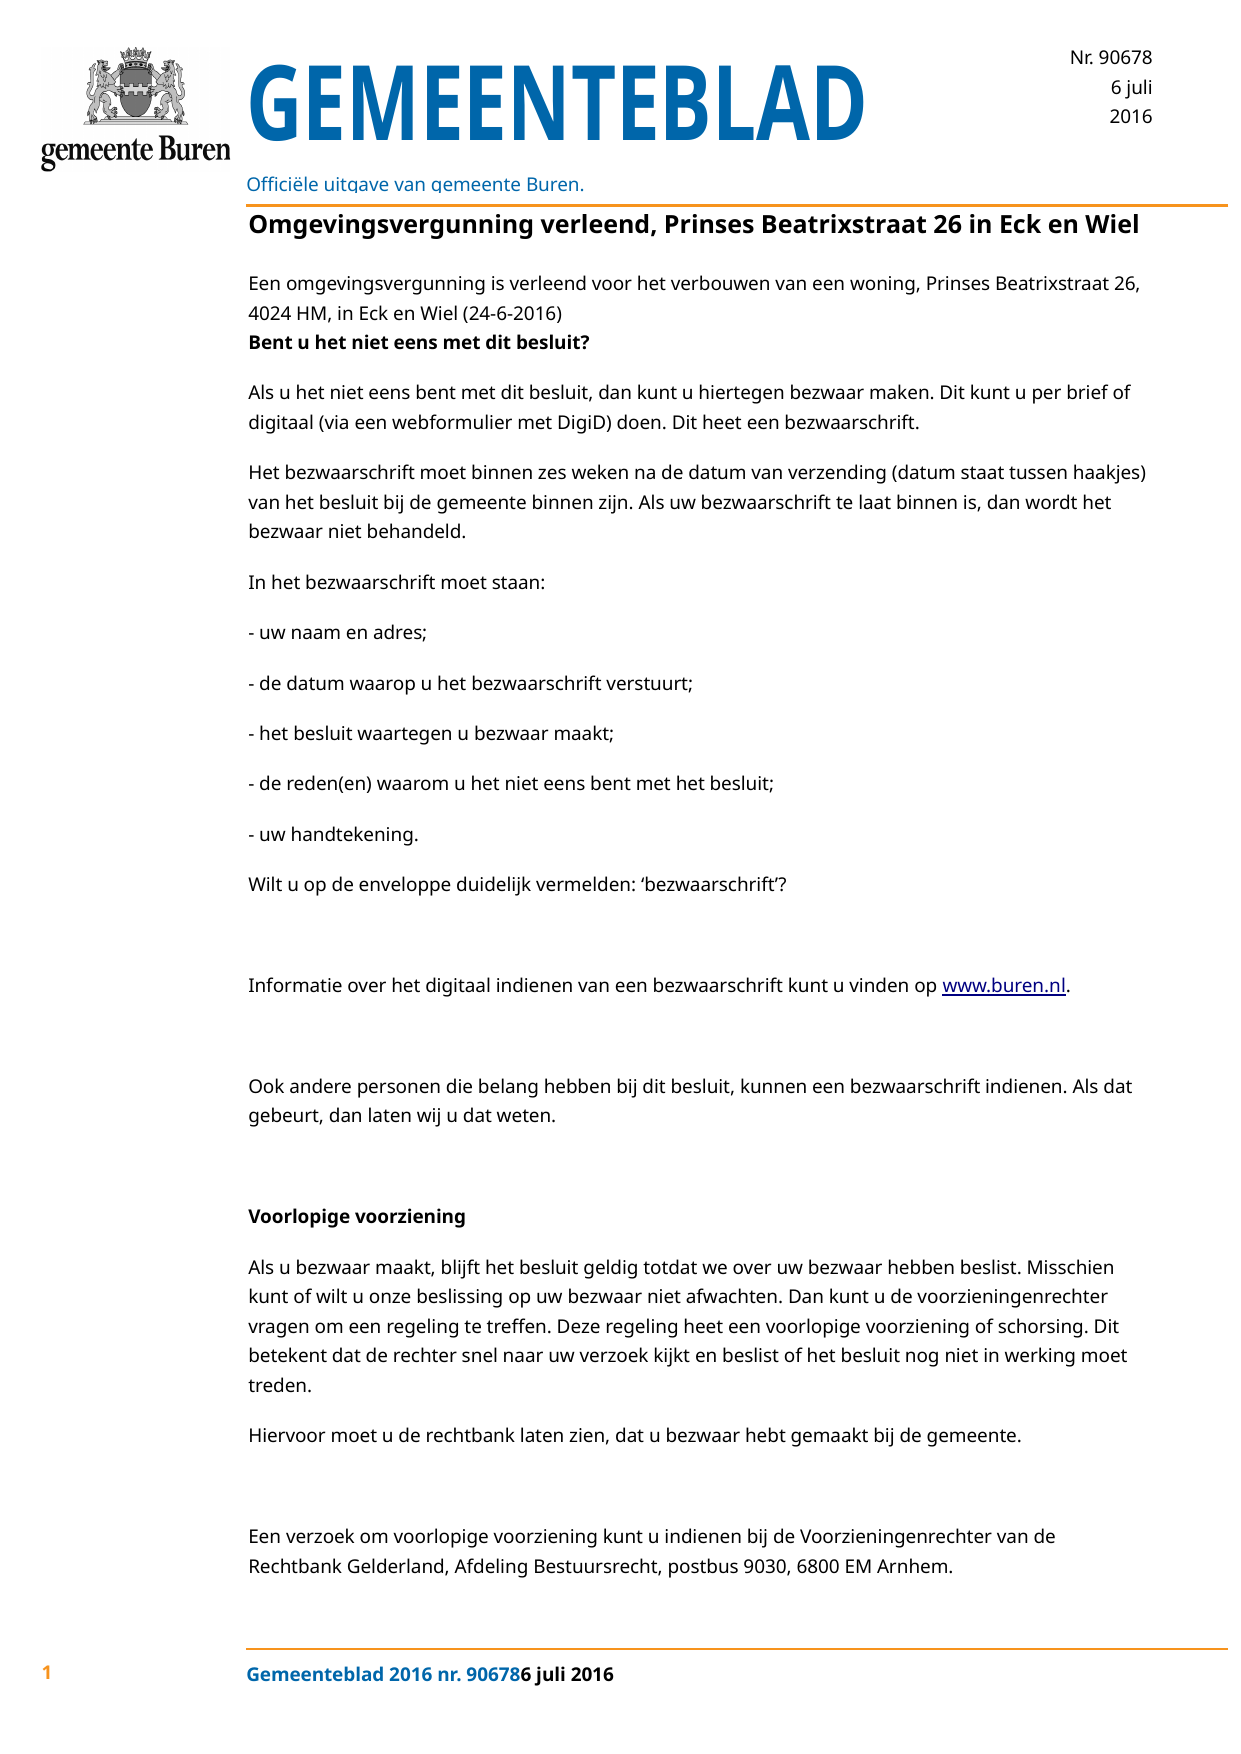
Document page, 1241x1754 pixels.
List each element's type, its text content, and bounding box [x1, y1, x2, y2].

text Een verzoek om voorlopige voorziening kunt u indienen bij de Voorzieningenrechter van de Rechtbank Gelderland, Afdeling Bestuursrecht, postbus 9030, 6800 EM Arnhem. [248, 1523, 1152, 1579]
picture [41, 47, 231, 172]
text Wilt u op de enveloppe duidelijk vermelden: ‘bezwaarschrift’? [248, 871, 1152, 897]
text - de reden(en) waarom u het niet eens bent met het besluit; [248, 771, 1152, 796]
text Het bezwaarschrift moet binnen zes weken na de datum van verzending (datum staat tussen haakjes) van het besluit bij de gemeente binnen zijn. Als uw bezwaarschrift te laat binnen is, dan wordt het bezwaar niet behandeld. [248, 459, 1152, 544]
text - de datum waarop u het bezwaarschrift verstuurt; [248, 670, 1152, 696]
text Bent u het niet eens met dit besluit? [248, 329, 1152, 355]
text - het besluit waartegen u bezwaar maakt; [248, 720, 1152, 746]
text Voorlopige voorziening [248, 1203, 1152, 1229]
text - uw handtekening. [248, 821, 1152, 847]
text Als u bezwaar maakt, blijft het besluit geldig totdat we over uw bezwaar hebben beslist. Misschien kunt of wilt u onze beslissing op uw bezwaar niet afwachten. Dan kunt u de voorzieningenrechter vragen om een regeling te treffen. Deze regeling heet een voorlopige voorziening of schorsing. Dit betekent dat de rechter snel naar uw verzoek kijkt en beslist of het besluit nog niet in werking moet treden. [248, 1254, 1152, 1398]
text In het bezwaarschrift moet staan: [248, 569, 1152, 595]
text Omgevingsvergunning verleend, Prinses Beatrixstraat 26 in Eck en Wiel [248, 207, 1152, 241]
text Informatie over het digitaal indienen van een bezwaarschrift kunt u vinden op www.buren.nl. [248, 972, 1152, 998]
text Hiervoor moet u de rechtbank laten zien, dat u bezwaar hebt gemaakt bij de gemeente. [248, 1423, 1152, 1448]
text Als u het niet eens bent met dit besluit, dan kunt u hiertegen bezwaar maken. Dit kunt u per brief of digitaal (via een webformulier met DigiD) doen. Dit heet een bezwaarschrift. [248, 379, 1152, 435]
table_header Een omgevingsvergunning is verleend voor het verbouwen van een woning, Prinses Beatrixstraat 26, 4024 HM, in Eck en Wiel (24-6-2016) [248, 270, 1152, 326]
text - uw naam en adres; [248, 619, 1152, 645]
text Ook andere personen die belang hebben bij dit besluit, kunnen een bezwaarschrift indienen. Als dat gebeurt, dan laten wij u dat weten. [248, 1073, 1152, 1128]
